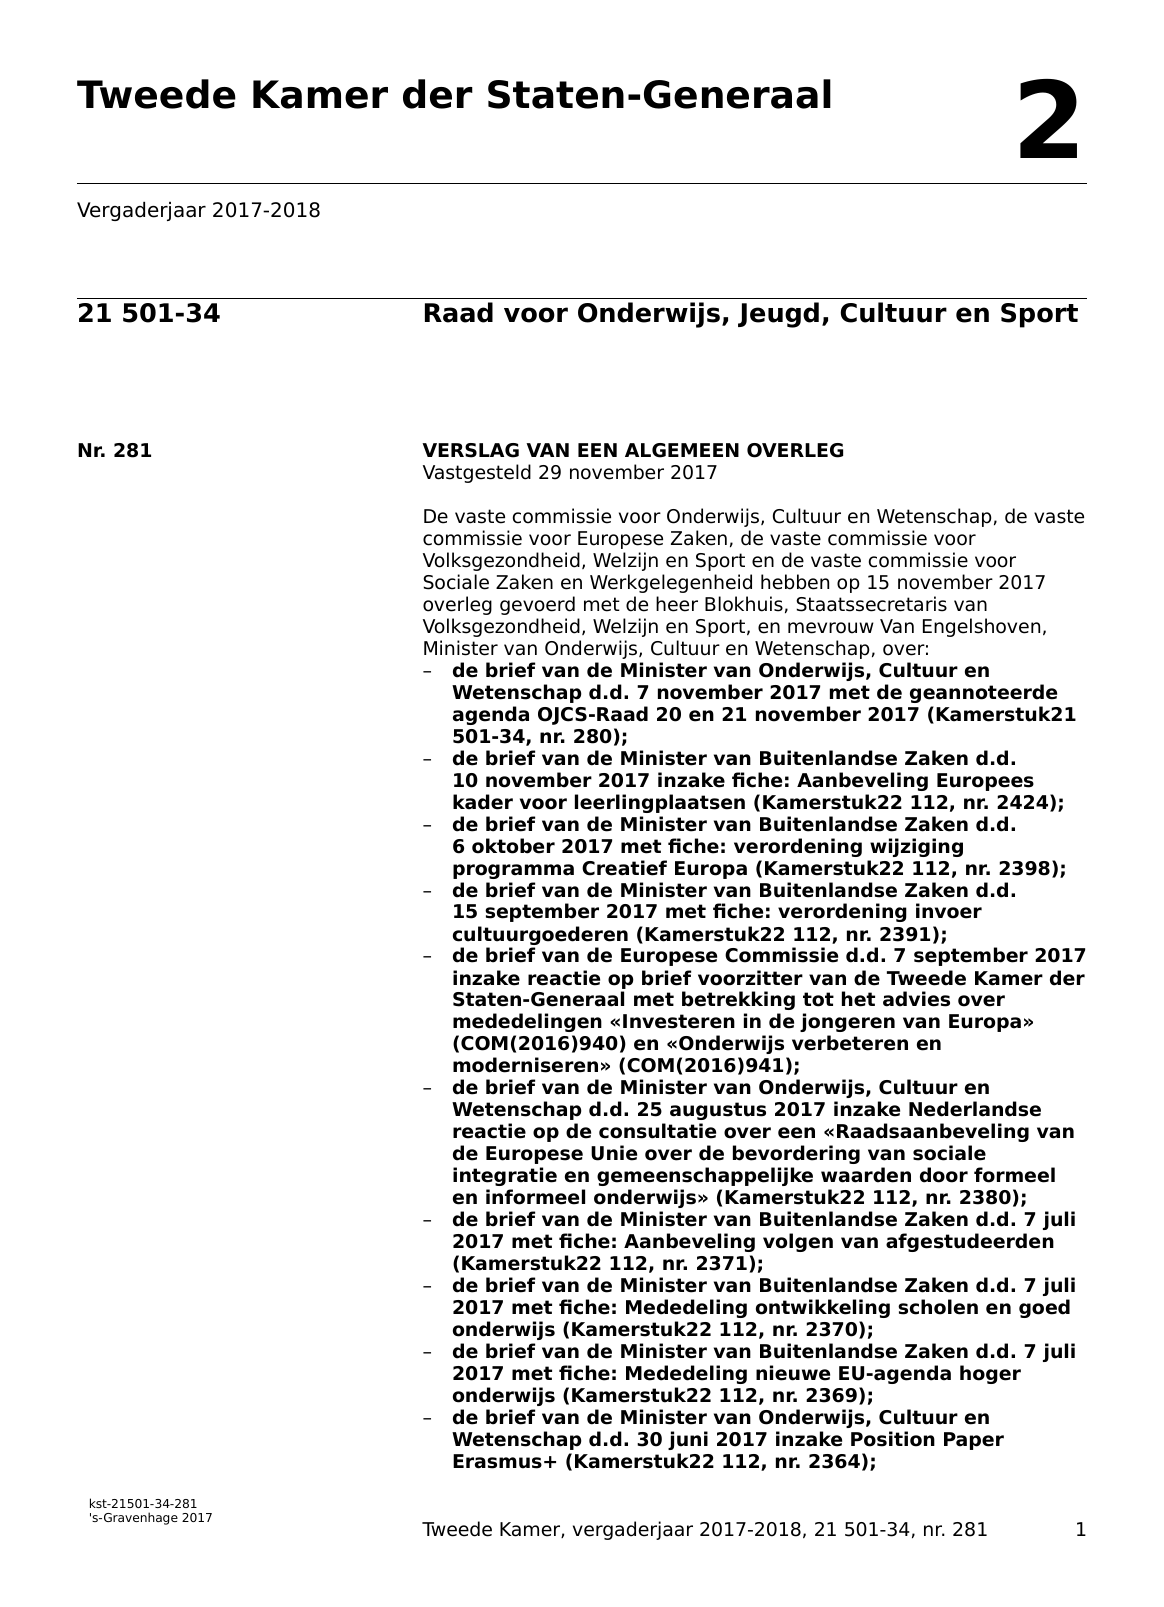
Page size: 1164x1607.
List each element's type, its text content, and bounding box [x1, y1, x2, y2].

subtitle Nr. 281 VERSLAG VAN EEN ALGEMEEN OVERLEG [77, 440, 1087, 462]
text – de brief van de Minister van Buitenlandse Zaken d.d. 6 oktober 2017 met fiche: verordening wijziging programma Creatief Europa (Kamerstuk22 112, nr. 2398); [422, 813, 1087, 879]
text – de brief van de Minister van Onderwijs, Cultuur en Wetenschap d.d. 25 augustus 2017 inzake Nederlandse reactie op de consultatie over een «Raadsaanbeveling van de Europese Unie over de bevordering van sociale integratie en gemeenschappelijke waarden door formeel en informeel onderwijs» (Kamerstuk22 112, nr. 2380); [422, 1077, 1087, 1209]
text Vastgesteld 29 november 2017 [422, 462, 1087, 484]
text kst-21501-34-281 [88, 1497, 323, 1511]
text – de brief van de Minister van Buitenlandse Zaken d.d. 7 juli 2017 met fiche: Mededeling nieuwe EU-agenda hoger onderwijs (Kamerstuk22 112, nr. 2369); [422, 1341, 1087, 1407]
table_header Tweede Kamer der Staten-Generaal [77, 59, 886, 183]
text – de brief van de Minister van Buitenlandse Zaken d.d. 7 juli 2017 met fiche: Mededeling ontwikkeling scholen en goed onderwijs (Kamerstuk22 112, nr. 2370); [422, 1275, 1087, 1341]
text – de brief van de Minister van Onderwijs, Cultuur en Wetenschap d.d. 7 november 2017 met de geannoteerde agenda OJCS-Raad 20 en 21 november 2017 (Kamerstuk21 501-34, nr. 280); [422, 660, 1087, 748]
text 's-Gravenhage 2017 [88, 1511, 323, 1525]
text – de brief van de Minister van Buitenlandse Zaken d.d. 10 november 2017 inzake fiche: Aanbeveling Europees kader voor leerlingplaatsen (Kamerstuk22 112, nr. 2424); [422, 748, 1087, 813]
text De vaste commissie voor Onderwijs, Cultuur en Wetenschap, de vaste commissie voor Europese Zaken, de vaste commissie voor Volksgezondheid, Welzijn en Sport en de vaste commissie voor Sociale Zaken en Werkgelegenheid hebben op 15 november 2017 overleg gevoerd met de heer Blokhuis, Staatssecretaris van Volksgezondheid, Welzijn en Sport, en mevrouw Van Engelshoven, Minister van Onderwijs, Cultuur en Wetenschap, over: [422, 506, 1087, 660]
table_cell Vergaderjaar 2017-2018 [77, 184, 1087, 298]
text – de brief van de Minister van Onderwijs, Cultuur en Wetenschap d.d. 30 juni 2017 inzake Position Paper Erasmus+ (Kamerstuk22 112, nr. 2364); [422, 1407, 1087, 1473]
text – de brief van de Minister van Buitenlandse Zaken d.d. 15 september 2017 met fiche: verordening invoer cultuurgoederen (Kamerstuk22 112, nr. 2391); [422, 879, 1087, 945]
subtitle 21 501-34 Raad voor Onderwijs, Jeugd, Cultuur en Sport [77, 299, 1087, 329]
text – de brief van de Europese Commissie d.d. 7 september 2017 inzake reactie op brief voorzitter van de Tweede Kamer der Staten-Generaal met betrekking tot het advies over mededelingen «Investeren in de jongeren van Europa» (COM(2016)940) en «Onderwijs verbeteren en moderniseren» (COM(2016)941); [422, 945, 1087, 1077]
table_header 2 [886, 59, 1087, 183]
text – de brief van de Minister van Buitenlandse Zaken d.d. 7 juli 2017 met fiche: Aanbeveling volgen van afgestudeerden (Kamerstuk22 112, nr. 2371); [422, 1209, 1087, 1275]
